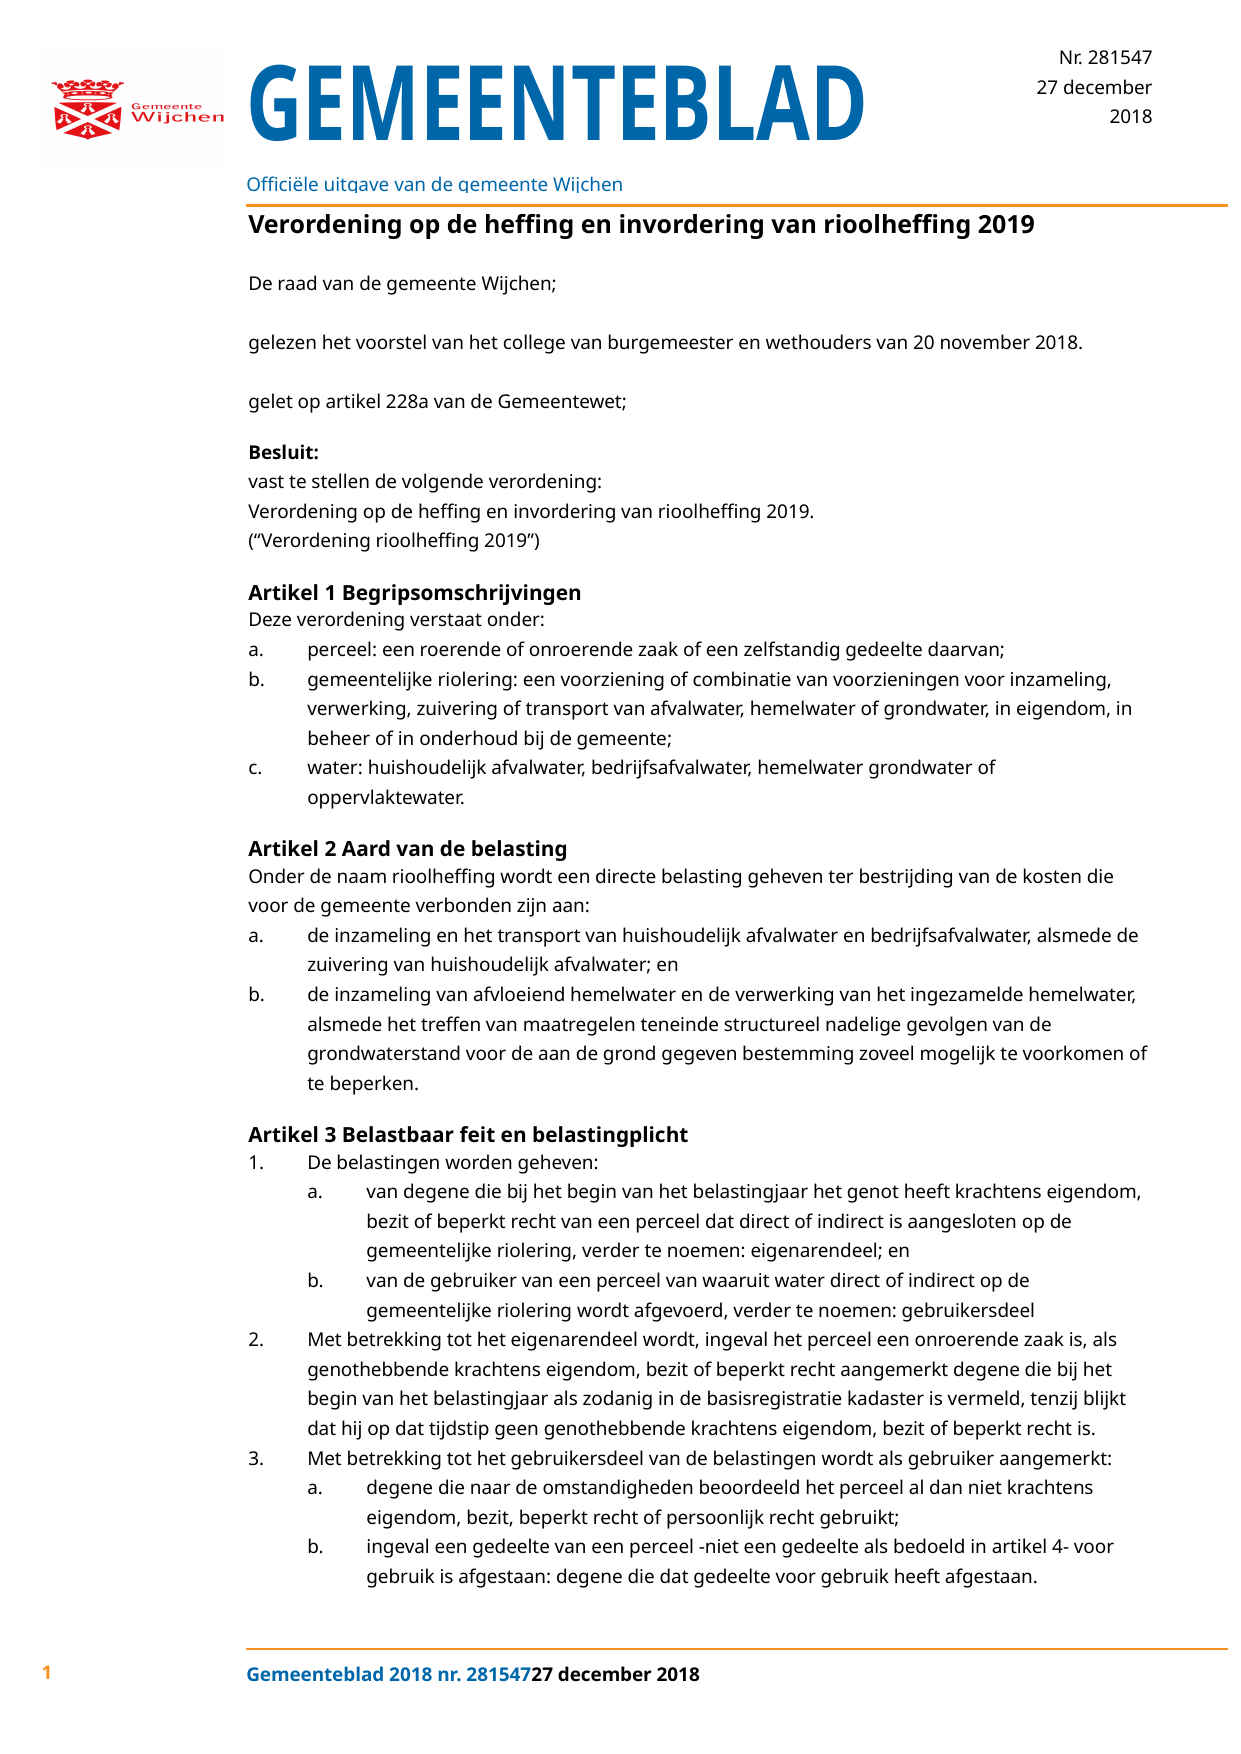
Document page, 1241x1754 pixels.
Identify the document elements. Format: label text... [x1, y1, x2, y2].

text Besluit: [248, 439, 1152, 465]
text Artikel 2 Aard van de belasting [248, 834, 1152, 863]
list gemeentelijke riolering: een voorziening of combinatie van voorzieningen voor inzameling, verwerking, zuivering of transport van afvalwater, hemelwater of grondwater, in eigendom, in beheer of in onderhoud bij de gemeente; [248, 666, 1152, 751]
list De belastingen worden geheven: [248, 1149, 1152, 1174]
list Met betrekking tot het gebruikersdeel van de belastingen wordt als gebruiker aangemerkt: [248, 1445, 1152, 1470]
list de inzameling en het transport van huishoudelijk afvalwater en bedrijfsafvalwater, alsmede de zuivering van huishoudelijk afvalwater; en [248, 922, 1152, 977]
text Artikel 1 Begripsomschrijvingen [248, 578, 1152, 607]
text Verordening op de heffing en invordering van rioolheffing 2019. [248, 498, 1152, 524]
text gelet op artikel 228a van de Gemeentewet; [248, 389, 1152, 414]
text Verordening op de heffing en invordering van rioolheffing 2019 [248, 207, 1152, 241]
text (“Verordening rioolheffing 2019”) [248, 528, 1152, 553]
list Met betrekking tot het eigenarendeel wordt, ingeval het perceel een onroerende zaak is, als genothebbende krachtens eigendom, bezit of beperkt recht aangemerkt degene die bij het begin van het belastingjaar als zodanig in de basisregistratie kadaster is vermeld, tenzij blijkt dat hij op dat tijdstip geen genothebbende krachtens eigendom, bezit of beperkt recht is. [248, 1326, 1152, 1441]
text Onder de naam rioolheffing wordt een directe belasting geheven ter bestrijding van de kosten die voor de gemeente verbonden zijn aan: [248, 863, 1152, 918]
list van de gebruiker van een perceel van waaruit water direct of indirect op de gemeentelijke riolering wordt afgevoerd, verder te noemen: gebruikersdeel [307, 1267, 1152, 1322]
text Artikel 3 Belastbaar feit en belastingplicht [248, 1120, 1152, 1149]
list degene die naar de omstandigheden beoordeeld het perceel al dan niet krachtens eigendom, bezit, beperkt recht of persoonlijk recht gebruikt; [307, 1474, 1152, 1529]
list water: huishoudelijk afvalwater, bedrijfsafvalwater, hemelwater grondwater of oppervlaktewater. [248, 754, 1152, 810]
text Deze verordening verstaat onder: [248, 607, 1152, 632]
text gelezen het voorstel van het college van burgemeester en wethouders van 20 november 2018. [248, 329, 1152, 355]
list ingeval een gedeelte van een perceel -niet een gedeelte als bedoeld in artikel 4- voor gebruik is afgestaan: degene die dat gedeelte voor gebruik heeft afgestaan. [307, 1533, 1152, 1589]
picture [41, 47, 231, 172]
list de inzameling van afvloeiend hemelwater en de verwerking van het ingezamelde hemelwater, alsmede het treffen van maatregelen teneinde structureel nadelige gevolgen van de grondwaterstand voor de aan de grond gegeven bestemming zoveel mogelijk te voorkomen of te beperken. [248, 981, 1152, 1096]
list perceel: een roerende of onroerende zaak of een zelfstandig gedeelte daarvan; [248, 636, 1152, 662]
list van degene die bij het begin van het belastingjaar het genot heeft krachtens eigendom, bezit of beperkt recht van een perceel dat direct of indirect is aangesloten op de gemeentelijke riolering, verder te noemen: eigenarendeel; en [307, 1178, 1152, 1263]
text De raad van de gemeente Wijchen; [248, 270, 1152, 296]
text vast te stellen de volgende verordening: [248, 468, 1152, 494]
